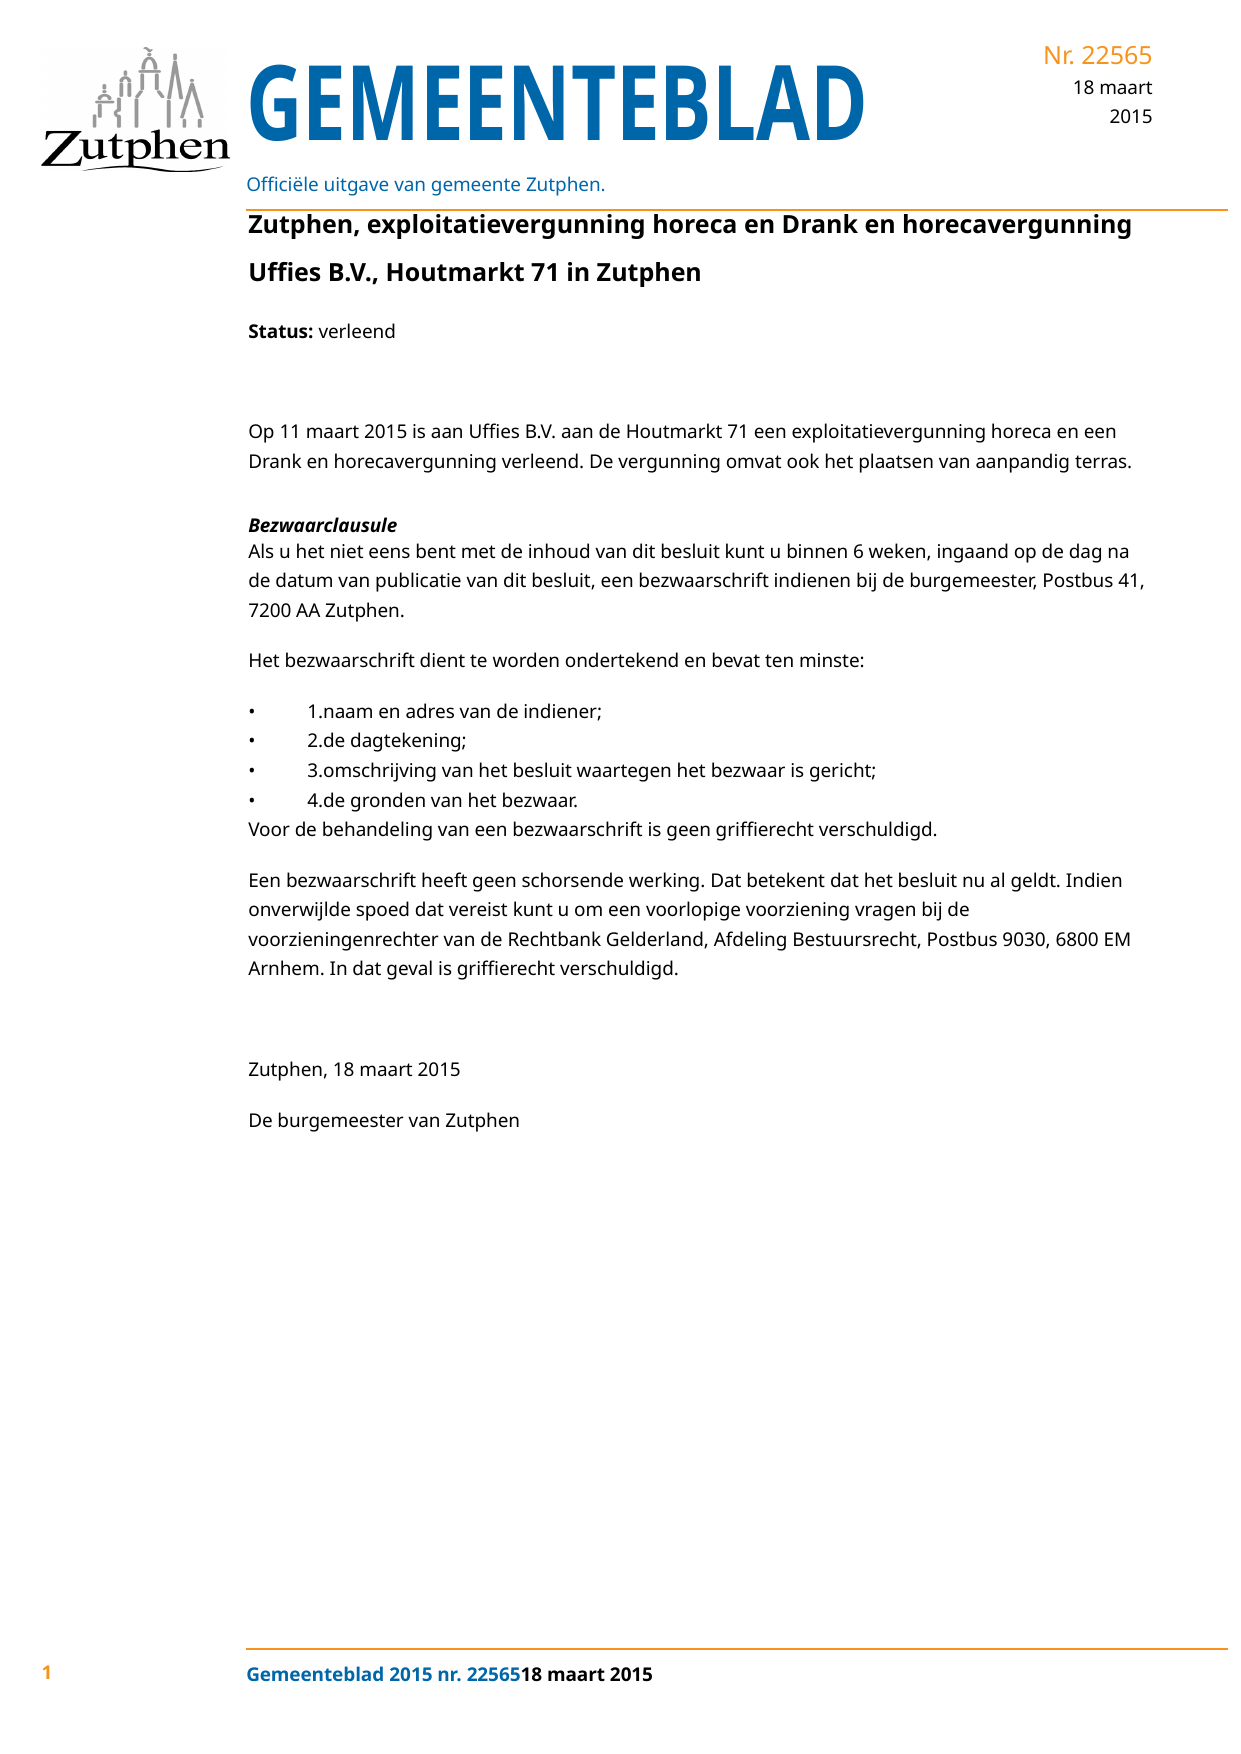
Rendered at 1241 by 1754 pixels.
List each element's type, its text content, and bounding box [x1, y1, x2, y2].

text Op 11 maart 2015 is aan Uffies B.V. aan de Houtmarkt 71 een exploitatievergunning horeca en een Drank en horecavergunning verleend. De vergunning omvat ook het plaatsen van aanpandig terras. [248, 419, 1152, 474]
text Bezwaarclausule [248, 512, 1152, 538]
list 3.omschrijving van het besluit waartegen het bezwaar is gericht; [248, 757, 1152, 783]
list 2.de dagtekening; [248, 728, 1152, 753]
text Het bezwaarschrift dient te worden ondertekend en bevat ten minste: [248, 648, 1152, 673]
picture [41, 47, 231, 172]
text Een bezwaarschrift heeft geen schorsende werking. Dat betekent dat het besluit nu al geldt. Indien onverwijlde spoed dat vereist kunt u om een voorlopige voorziening vragen bij de voorzieningenrechter van de Rechtbank Gelderland, Afdeling Bestuursrecht, Postbus 9030, 6800 EM Arnhem. In dat geval is griffierecht verschuldigd. [248, 867, 1152, 981]
list 1.naam en adres van de indiener; [248, 698, 1152, 724]
text Status: verleend [248, 318, 1152, 344]
text Voor de behandeling van een bezwaarschrift is geen griffierecht verschuldigd. [248, 816, 1152, 842]
text Als u het niet eens bent met de inhoud van dit besluit kunt u binnen 6 weken, ingaand op de dag na de datum van publicatie van dit besluit, een bezwaarschrift indienen bij de burgemeester, Postbus 41, 7200 AA Zutphen. [248, 538, 1152, 623]
text Zutphen, exploitatievergunning horeca en Drank en horecavergunning Uffies B.V., Houtmarkt 71 in Zutphen [248, 211, 1152, 288]
list 4.de gronden van het bezwaar. [248, 787, 1152, 812]
text Zutphen, 18 maart 2015 [248, 1056, 1152, 1082]
text De burgemeester van Zutphen [248, 1107, 1152, 1132]
